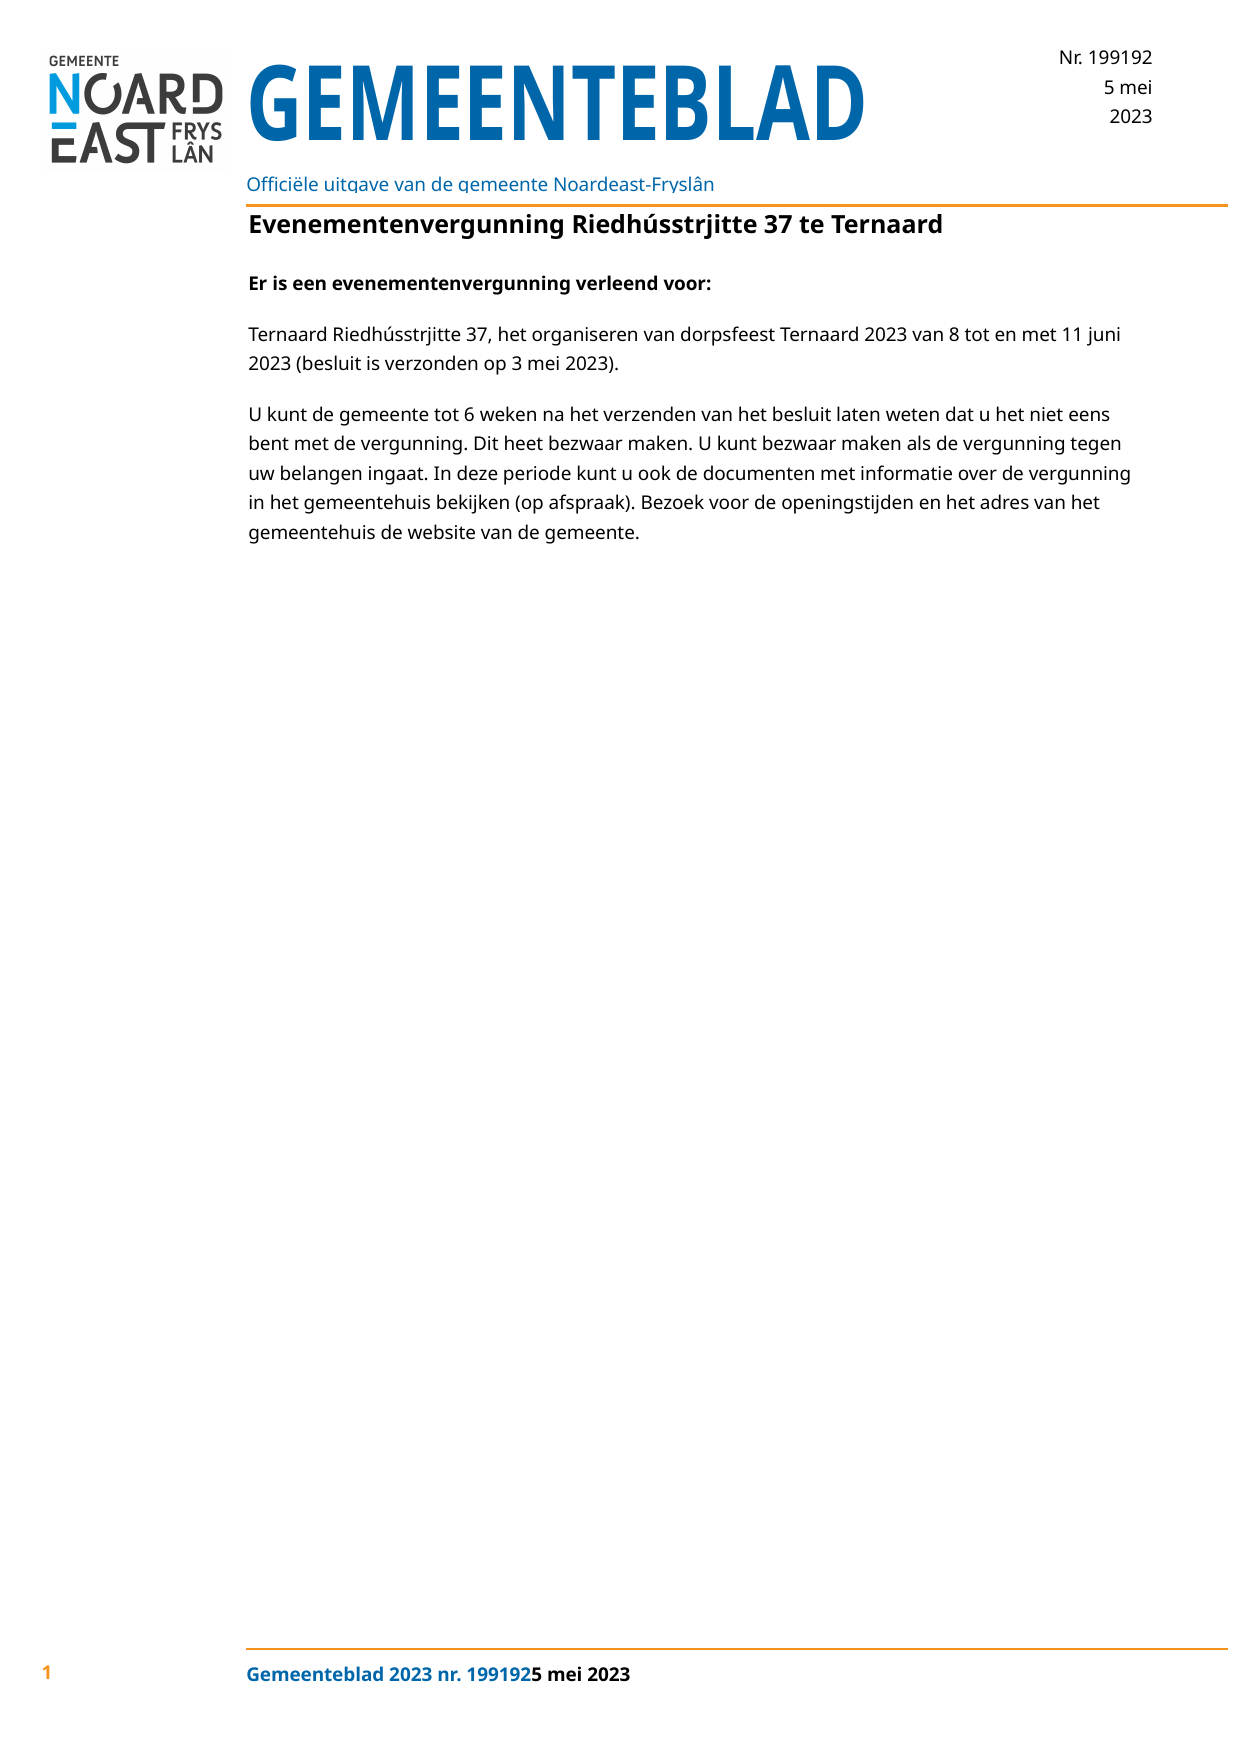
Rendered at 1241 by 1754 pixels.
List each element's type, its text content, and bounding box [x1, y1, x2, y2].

text Ternaard Riedhússtrjitte 37, het organiseren van dorpsfeest Ternaard 2023 van 8 tot en met 11 juni 2023 (besluit is verzonden op 3 mei 2023). [248, 321, 1152, 376]
text Evenementenvergunning Riedhússtrjitte 37 te Ternaard [248, 207, 1152, 241]
picture [41, 47, 231, 172]
text Er is een evenementenvergunning verleend voor: [248, 270, 1152, 296]
text U kunt de gemeente tot 6 weken na het verzenden van het besluit laten weten dat u het niet eens bent met de vergunning. Dit heet bezwaar maken. U kunt bezwaar maken als de vergunning tegen uw belangen ingaat. In deze periode kunt u ook de documenten met informatie over de vergunning in het gemeentehuis bekijken (op afspraak). Bezoek voor de openingstijden en het adres van het gemeentehuis de website van de gemeente. [248, 401, 1152, 545]
